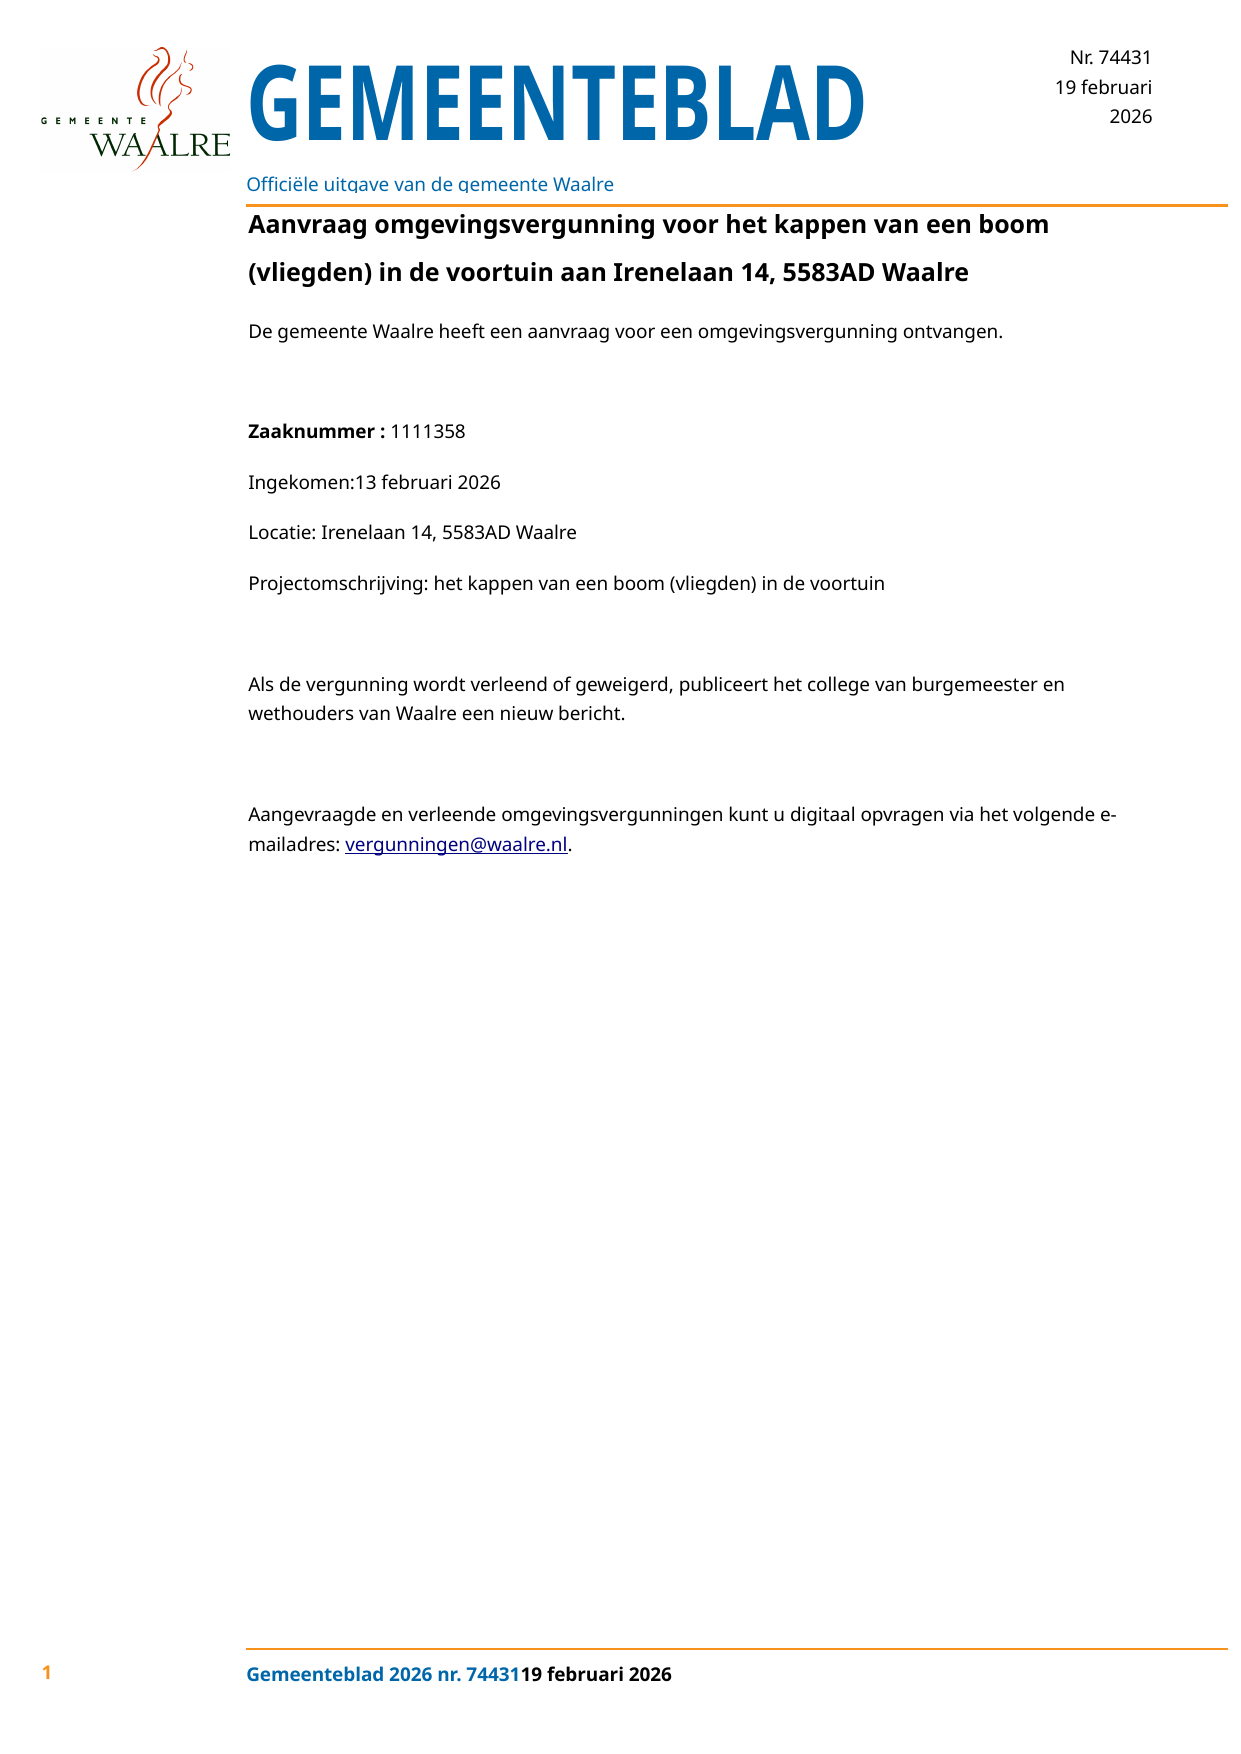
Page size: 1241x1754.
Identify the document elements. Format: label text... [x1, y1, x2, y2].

text Ingekomen:13 februari 2026 [248, 469, 1152, 495]
picture [41, 47, 231, 172]
text Aanvraag omgevingsvergunning voor het kappen van een boom (vliegden) in de voortuin aan Irenelaan 14, 5583AD Waalre [248, 207, 1152, 288]
text Projectomschrijving: het kappen van een boom (vliegden) in de voortuin [248, 570, 1152, 596]
text Zaaknummer : 1111358 [248, 419, 1152, 444]
text Aangevraagde en verleende omgevingsvergunningen kunt u digitaal opvragen via het volgende e-mailadres: vergunningen@waalre.nl. [248, 801, 1152, 857]
text De gemeente Waalre heeft een aanvraag voor een omgevingsvergunning ontvangen. [248, 318, 1152, 344]
text Locatie: Irenelaan 14, 5583AD Waalre [248, 519, 1152, 545]
text Als de vergunning wordt verleend of geweigerd, publiceert het college van burgemeester en wethouders van Waalre een nieuw bericht. [248, 671, 1152, 726]
